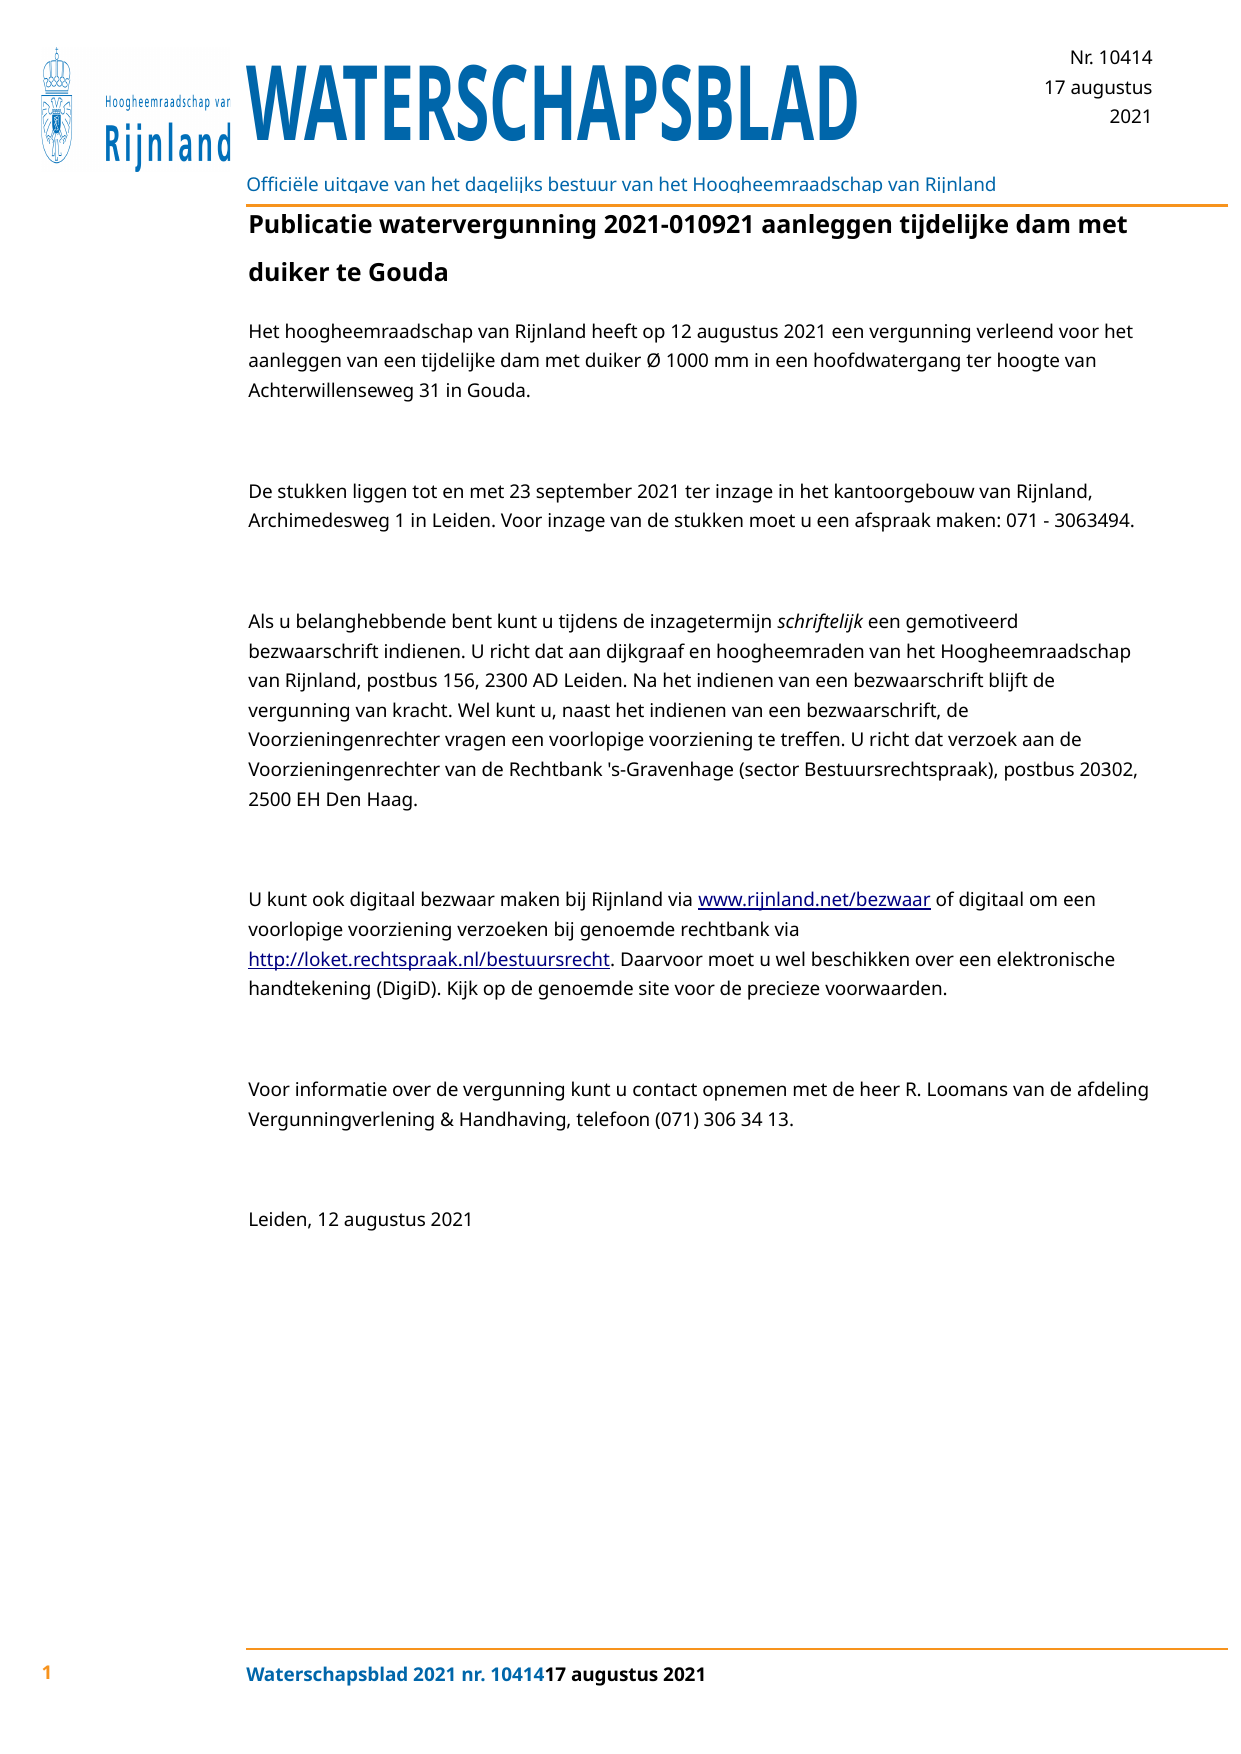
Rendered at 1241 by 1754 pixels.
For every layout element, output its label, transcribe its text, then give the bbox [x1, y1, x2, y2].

text Publicatie watervergunning 2021-010921 aanleggen tijdelijke dam met duiker te Gouda [248, 207, 1152, 288]
text Voor informatie over de vergunning kunt u contact opnemen met de heer R. Loomans van de afdeling Vergunningverlening & Handhaving, telefoon (071) 306 34 13. [248, 1076, 1152, 1132]
text Als u belanghebbende bent kunt u tijdens de inzagetermijn schriftelijk een gemotiveerd bezwaarschrift indienen. U richt dat aan dijkgraaf en hoogheemraden van het Hoogheemraadschap van Rijnland, postbus 156, 2300 AD Leiden. Na het indienen van een bezwaarschrift blijft de vergunning van kracht. Wel kunt u, naast het indienen van een bezwaarschrift, de Voorzieningenrechter vragen een voorlopige voorziening te treffen. U richt dat verzoek aan de Voorzieningenrechter van de Rechtbank 's-Gravenhage (sector Bestuursrechtspraak), postbus 20302, 2500 EH Den Haag. [248, 608, 1152, 812]
text Het hoogheemraadschap van Rijnland heeft op 12 augustus 2021 een vergunning verleend voor het aanleggen van een tijdelijke dam met duiker Ø 1000 mm in een hoofdwatergang ter hoogte van Achterwillenseweg 31 in Gouda. [248, 318, 1152, 403]
text U kunt ook digitaal bezwaar maken bij Rijnland via www.rijnland.net/bezwaar of digitaal om een voorlopige voorziening verzoeken bij genoemde rechtbank via http://loket.rechtspraak.nl/bestuursrecht. Daarvoor moet u wel beschikken over een elektronische handtekening (DigiD). Kijk op de genoemde site voor de precieze voorwaarden. [248, 887, 1152, 1001]
text De stukken liggen tot en met 23 september 2021 ter inzage in het kantoorgebouw van Rijnland, Archimedesweg 1 in Leiden. Voor inzage van de stukken moet u een afspraak maken: 071 - 3063494. [248, 478, 1152, 533]
picture [41, 47, 231, 172]
text Leiden, 12 augustus 2021 [248, 1207, 1152, 1232]
